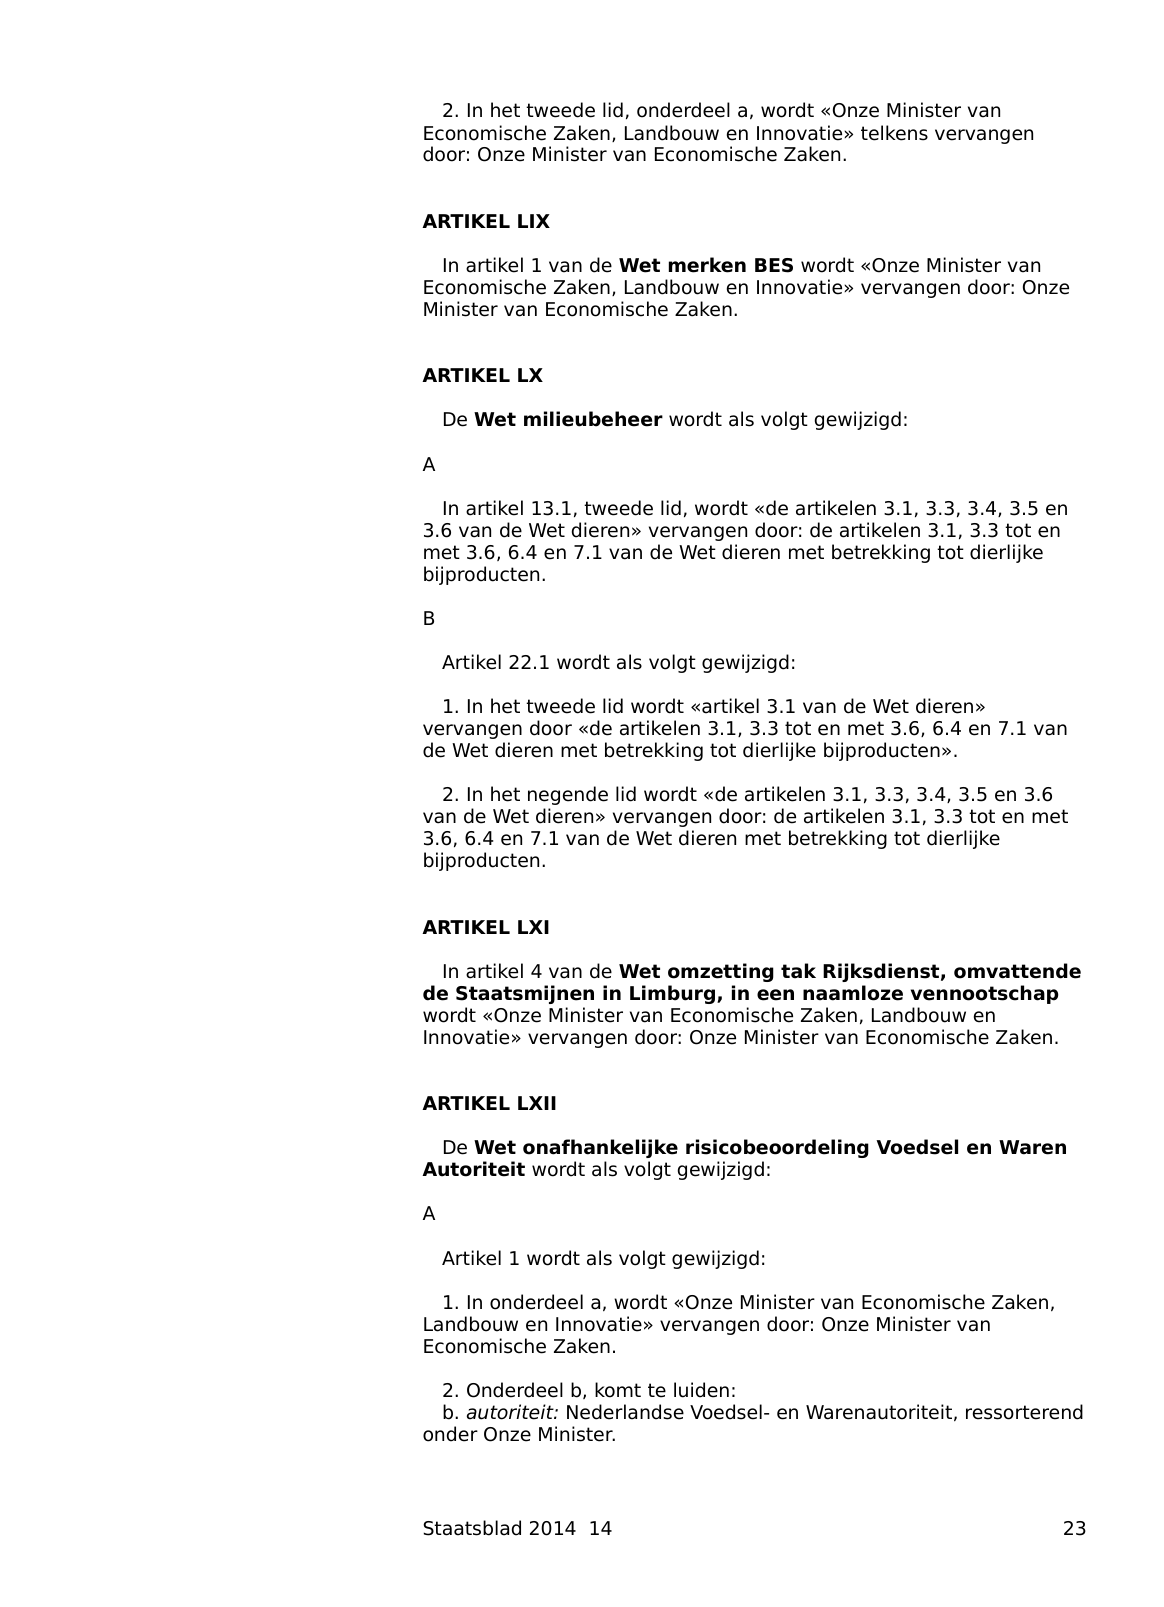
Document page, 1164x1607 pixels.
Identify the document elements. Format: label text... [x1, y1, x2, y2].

text Artikel 22.1 wordt als volgt gewijzigd: [422, 652, 1087, 674]
text In artikel 13.1, tweede lid, wordt «de artikelen 3.1, 3.3, 3.4, 3.5 en 3.6 van de Wet dieren» vervangen door: de artikelen 3.1, 3.3 tot en met 3.6, 6.4 en 7.1 van de Wet dieren met betrekking tot dierlijke bijproducten. [422, 498, 1087, 586]
text B [422, 608, 1087, 630]
text 1. In het tweede lid wordt «artikel 3.1 van de Wet dieren» vervangen door «de artikelen 3.1, 3.3 tot en met 3.6, 6.4 en 7.1 van de Wet dieren met betrekking tot dierlijke bijproducten». [422, 696, 1087, 762]
text In artikel 1 van de Wet merken BES wordt «Onze Minister van Economische Zaken, Landbouw en Innovatie» vervangen door: Onze Minister van Economische Zaken. [422, 255, 1087, 321]
text 2. In het tweede lid, onderdeel a, wordt «Onze Minister van Economische Zaken, Landbouw en Innovatie» telkens vervangen door: Onze Minister van Economische Zaken. [422, 100, 1087, 166]
text De Wet milieubeheer wordt als volgt gewijzigd: [422, 409, 1087, 431]
subtitle ARTIKEL LXI [422, 917, 1087, 938]
subtitle ARTIKEL LXII [422, 1093, 1087, 1115]
text A [422, 453, 1087, 476]
text De Wet onafhankelijke risicobeoordeling Voedsel en Waren Autoriteit wordt als volgt gewijzigd: [422, 1137, 1087, 1181]
text 2. Onderdeel b, komt te luiden: [422, 1380, 1087, 1402]
text A [422, 1203, 1087, 1225]
text 2. In het negende lid wordt «de artikelen 3.1, 3.3, 3.4, 3.5 en 3.6 van de Wet dieren» vervangen door: de artikelen 3.1, 3.3 tot en met 3.6, 6.4 en 7.1 van de Wet dieren met betrekking tot dierlijke bijproducten. [422, 784, 1087, 872]
text Artikel 1 wordt als volgt gewijzigd: [422, 1247, 1087, 1269]
subtitle ARTIKEL LX [422, 365, 1087, 387]
text b. autoriteit: Nederlandse Voedsel- en Warenautoriteit, ressorterend onder Onze Minister. [422, 1402, 1087, 1446]
text In artikel 4 van de Wet omzetting tak Rijksdienst, omvattende de Staatsmijnen in Limburg, in een naamloze vennootschap wordt «Onze Minister van Economische Zaken, Landbouw en Innovatie» vervangen door: Onze Minister van Economische Zaken. [422, 961, 1087, 1049]
subtitle ARTIKEL LIX [422, 211, 1087, 233]
text 1. In onderdeel a, wordt «Onze Minister van Economische Zaken, Landbouw en Innovatie» vervangen door: Onze Minister van Economische Zaken. [422, 1292, 1087, 1358]
